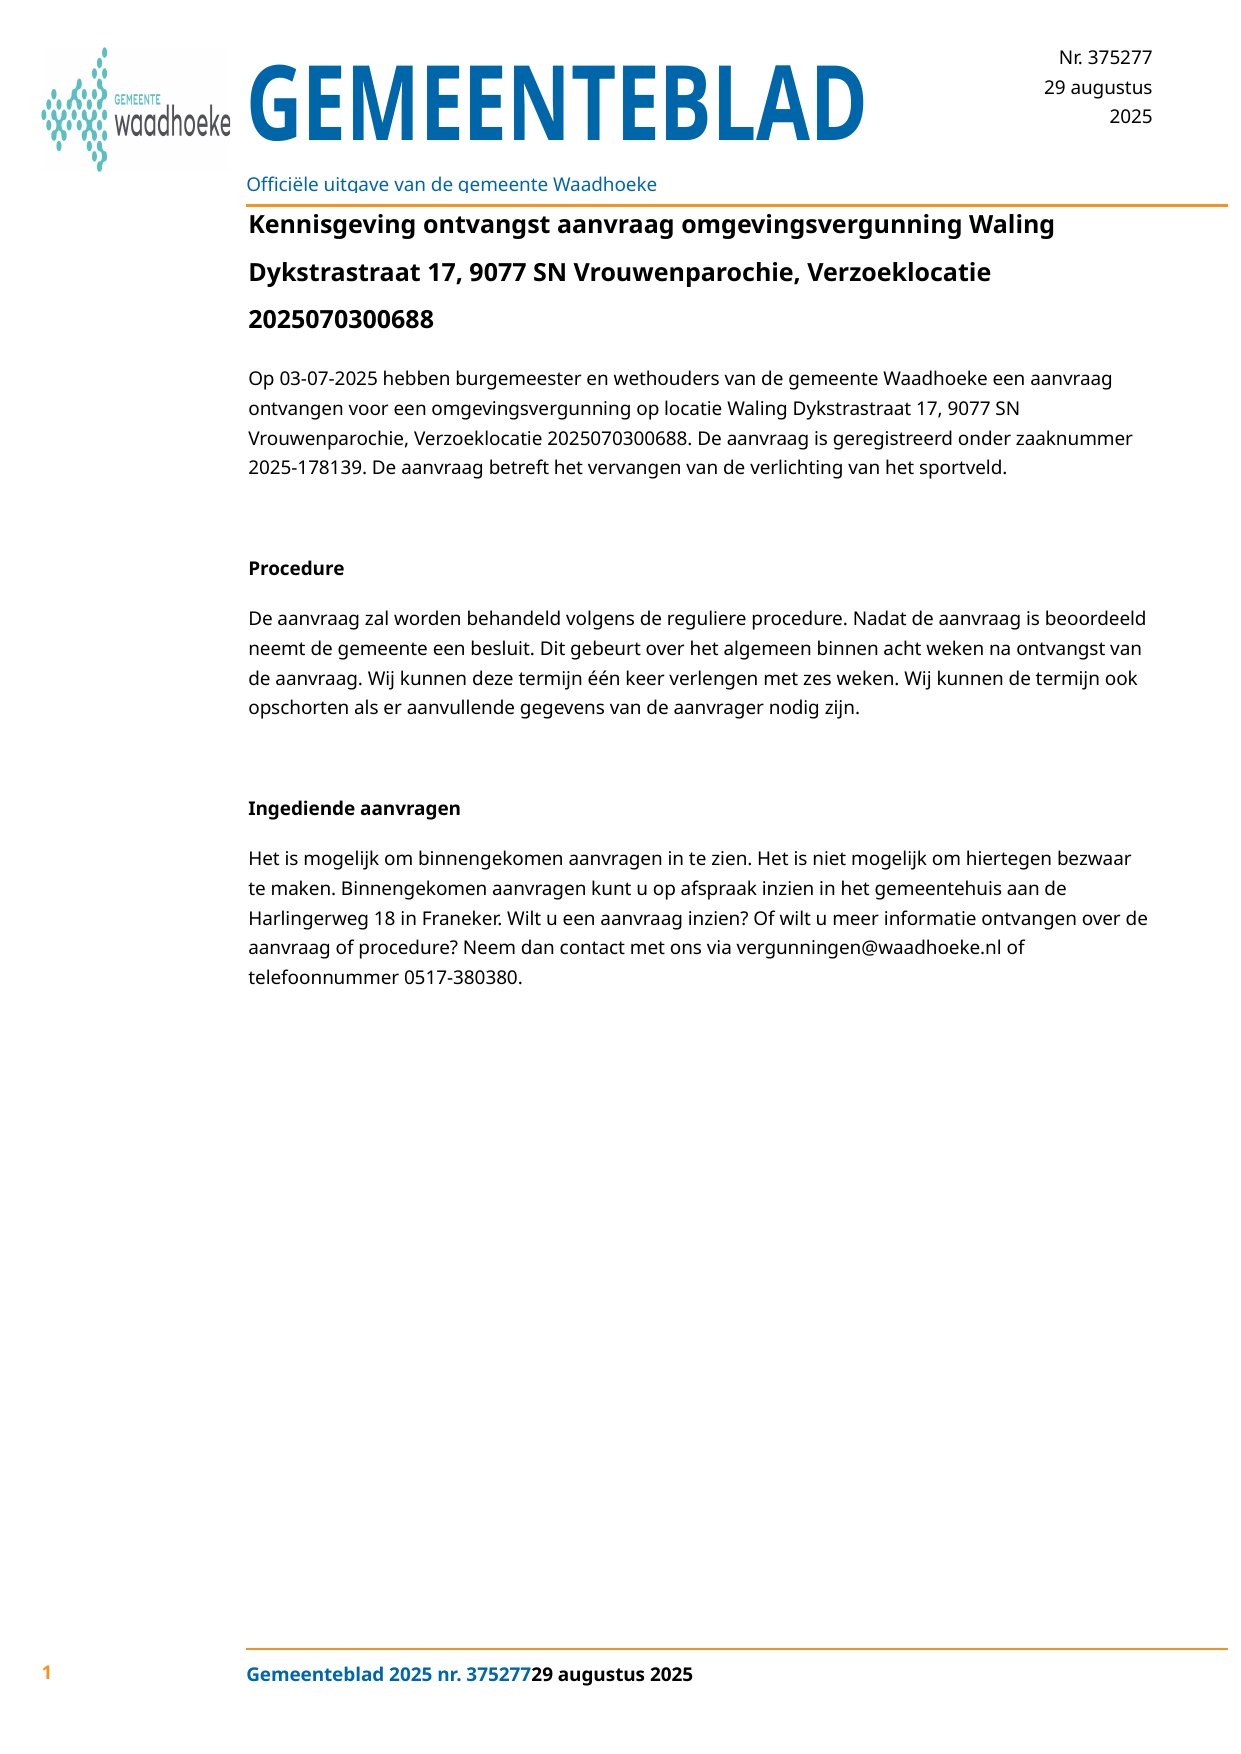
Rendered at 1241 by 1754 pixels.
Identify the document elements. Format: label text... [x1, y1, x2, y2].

text De aanvraag zal worden behandeld volgens de reguliere procedure. Nadat de aanvraag is beoordeeld neemt de gemeente een besluit. Dit gebeurt over het algemeen binnen acht weken na ontvangst van de aanvraag. Wij kunnen deze termijn één keer verlengen met zes weken. Wij kunnen de termijn ook opschorten als er aanvullende gegevens van de aanvrager nodig zijn. [248, 606, 1152, 720]
text Procedure [248, 555, 1152, 581]
text Kennisgeving ontvangst aanvraag omgevingsvergunning Waling Dykstrastraat 17, 9077 SN Vrouwenparochie, Verzoeklocatie 2025070300688 [248, 207, 1152, 336]
text Op 03-07-2025 hebben burgemeester en wethouders van de gemeente Waadhoeke een aanvraag ontvangen voor een omgevingsvergunning op locatie Waling Dykstrastraat 17, 9077 SN Vrouwenparochie, Verzoeklocatie 2025070300688. De aanvraag is geregistreerd onder zaaknummer 2025-178139. De aanvraag betreft het vervangen van de verlichting van het sportveld. [248, 366, 1152, 480]
text Het is mogelijk om binnengekomen aanvragen in te zien. Het is niet mogelijk om hiertegen bezwaar te maken. Binnengekomen aanvragen kunt u op afspraak inzien in het gemeentehuis aan de Harlingerweg 18 in Franeker. Wilt u een aanvraag inzien? Of wilt u meer informatie ontvangen over de aanvraag of procedure? Neem dan contact met ons via vergunningen@waadhoeke.nl of telefoonnummer 0517-380380. [248, 846, 1152, 989]
text Ingediende aanvragen [248, 795, 1152, 821]
picture [41, 47, 231, 172]
